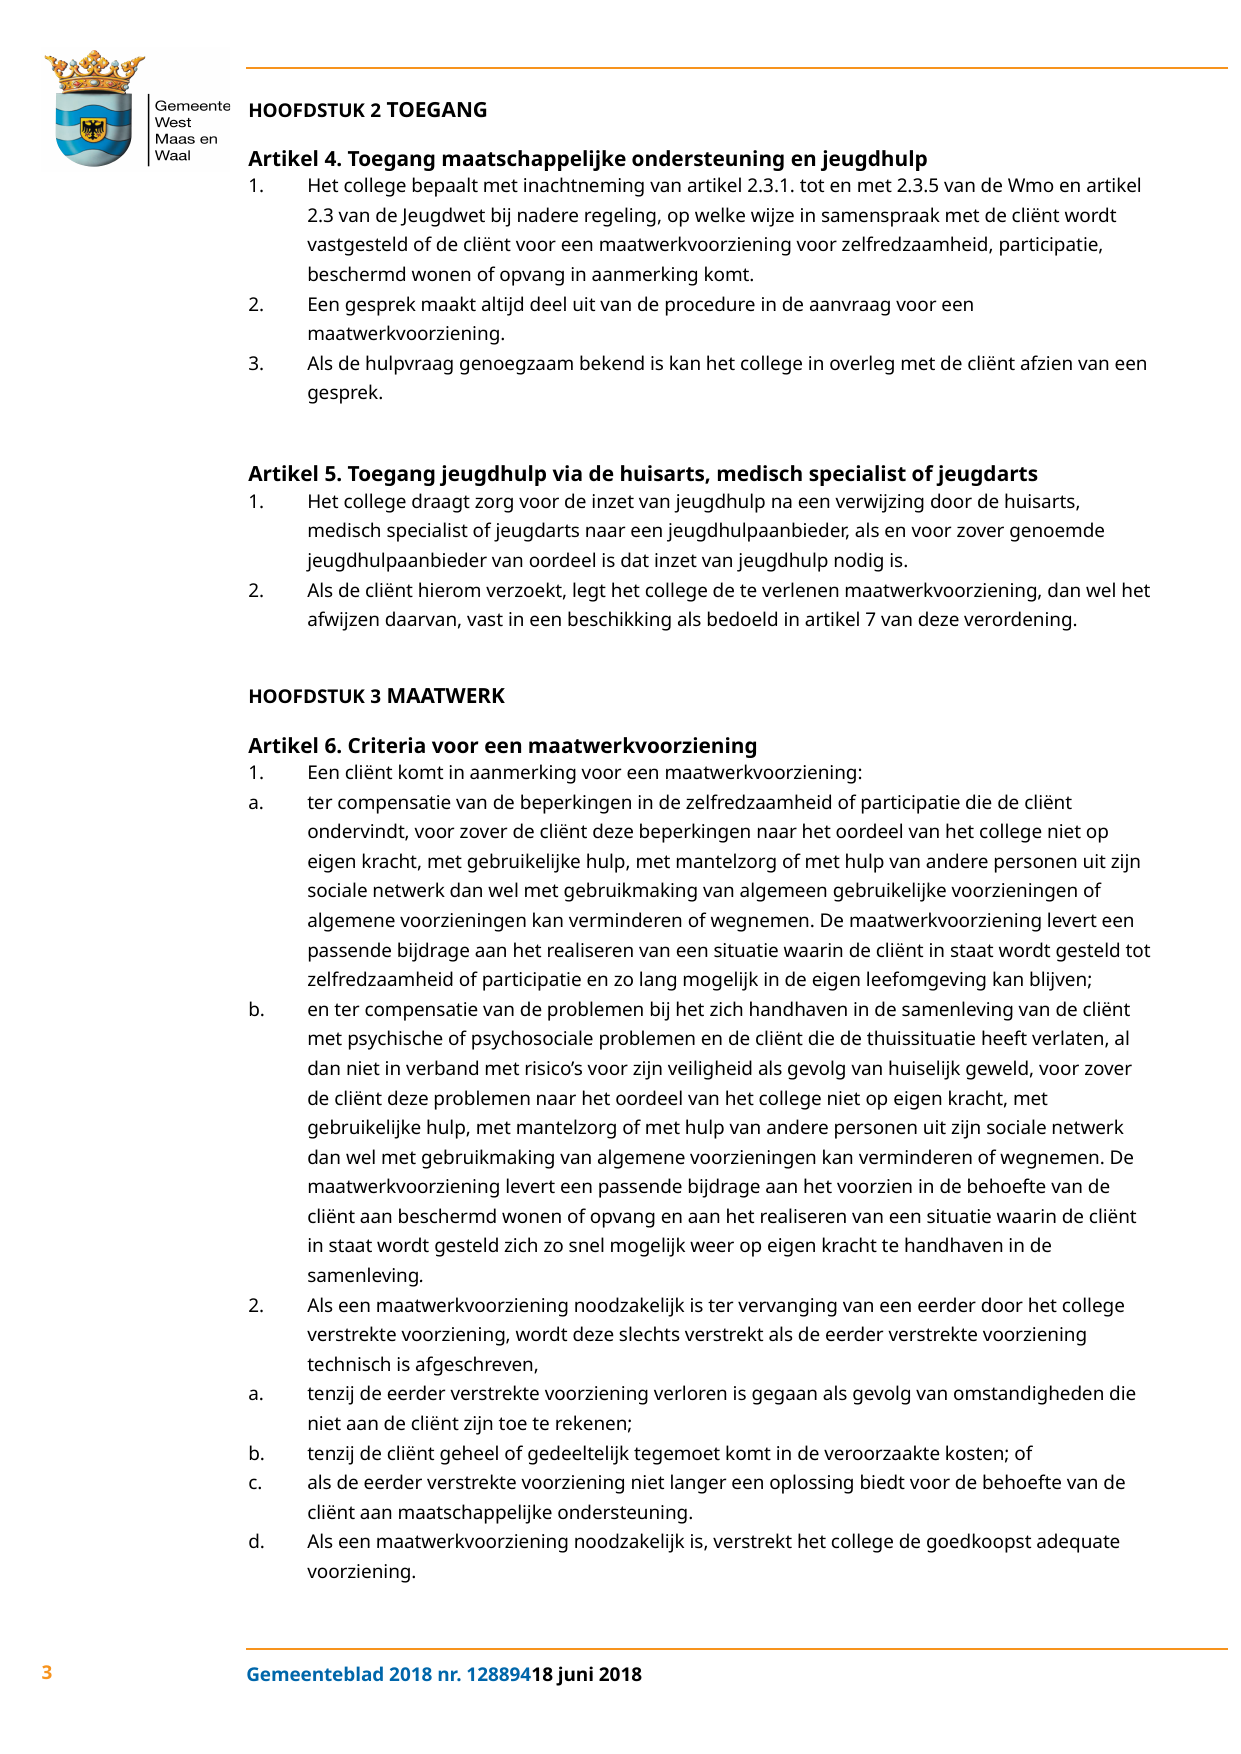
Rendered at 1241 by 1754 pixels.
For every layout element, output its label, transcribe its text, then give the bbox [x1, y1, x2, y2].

list Een cliënt komt in aanmerking voor een maatwerkvoorziening: [248, 759, 1152, 785]
list tenzij de cliënt geheel of gedeeltelijk tegemoet komt in de veroorzaakte kosten; of [248, 1440, 1152, 1465]
text HOOFDSTUK 3 MAATWERK [248, 682, 1152, 710]
text Artikel 5. Toegang jeugdhulp via de huisarts, medisch specialist of jeugdarts [248, 459, 1152, 488]
list ter compensatie van de beperkingen in de zelfredzaamheid of participatie die de cliënt ondervindt, voor zover de cliënt deze beperkingen naar het oordeel van het college niet op eigen kracht, met gebruikelijke hulp, met mantelzorg of met hulp van andere personen uit zijn sociale netwerk dan wel met gebruikmaking van algemeen gebruikelijke voorzieningen of algemene voorzieningen kan verminderen of wegnemen. De maatwerkvoorziening levert een passende bijdrage aan het realiseren van een situatie waarin de cliënt in staat wordt gesteld tot zelfredzaamheid of participatie en zo lang mogelijk in de eigen leefomgeving kan blijven; [248, 789, 1152, 992]
list tenzij de eerder verstrekte voorziening verloren is gegaan als gevolg van omstandigheden die niet aan de cliënt zijn toe te rekenen; [248, 1381, 1152, 1436]
list Een gesprek maakt altijd deel uit van de procedure in de aanvraag voor een maatwerkvoorziening. [248, 291, 1152, 346]
list Als een maatwerkvoorziening noodzakelijk is ter vervanging van een eerder door het college verstrekte voorziening, wordt deze slechts verstrekt als de eerder verstrekte voorziening technisch is afgeschreven, [248, 1292, 1152, 1377]
list Als de hulpvraag genoegzaam bekend is kan het college in overleg met de cliënt afzien van een gesprek. [248, 350, 1152, 405]
list Als een maatwerkvoorziening noodzakelijk is, verstrekt het college de goedkoopst adequate voorziening. [248, 1528, 1152, 1584]
list als de eerder verstrekte voorziening niet langer een oplossing biedt voor de behoefte van de cliënt aan maatschappelijke ondersteuning. [248, 1469, 1152, 1524]
list Het college draagt zorg voor de inzet van jeugdhulp na een verwijzing door de huisarts, medisch specialist of jeugdarts naar een jeugdhulpaanbieder, als en voor zover genoemde jeugdhulpaanbieder van oordeel is dat inzet van jeugdhulp nodig is. [248, 488, 1152, 573]
list Het college bepaalt met inachtneming van artikel 2.3.1. tot en met 2.3.5 van de Wmo en artikel 2.3 van de Jeugdwet bij nadere regeling, op welke wijze in samenspraak met de cliënt wordt vastgesteld of de cliënt voor een maatwerkvoorziening voor zelfredzaamheid, participatie, beschermd wonen of opvang in aanmerking komt. [248, 172, 1152, 287]
list Als de cliënt hierom verzoekt, legt het college de te verlenen maatwerkvoorziening, dan wel het afwijzen daarvan, vast in een beschikking als bedoeld in artikel 7 van deze verordening. [248, 577, 1152, 632]
list en ter compensatie van de problemen bij het zich handhaven in de samenleving van de cliënt met psychische of psychosociale problemen en de cliënt die de thuissituatie heeft verlaten, al dan niet in verband met risico’s voor zijn veiligheid als gevolg van huiselijk geweld, voor zover de cliënt deze problemen naar het oordeel van het college niet op eigen kracht, met gebruikelijke hulp, met mantelzorg of met hulp van andere personen uit zijn sociale netwerk dan wel met gebruikmaking van algemene voorzieningen kan verminderen of wegnemen. De maatwerkvoorziening levert een passende bijdrage aan het voorzien in de behoefte van de cliënt aan beschermd wonen of opvang en aan het realiseren van een situatie waarin de cliënt in staat wordt gesteld zich zo snel mogelijk weer op eigen kracht te handhaven in de samenleving. [248, 996, 1152, 1288]
picture [41, 47, 231, 172]
text Artikel 6. Criteria voor een maatwerkvoorziening [248, 731, 1152, 759]
text Artikel 4. Toegang maatschappelijke ondersteuning en jeugdhulp [248, 144, 1152, 172]
text HOOFDSTUK 2 TOEGANG [248, 95, 1152, 123]
